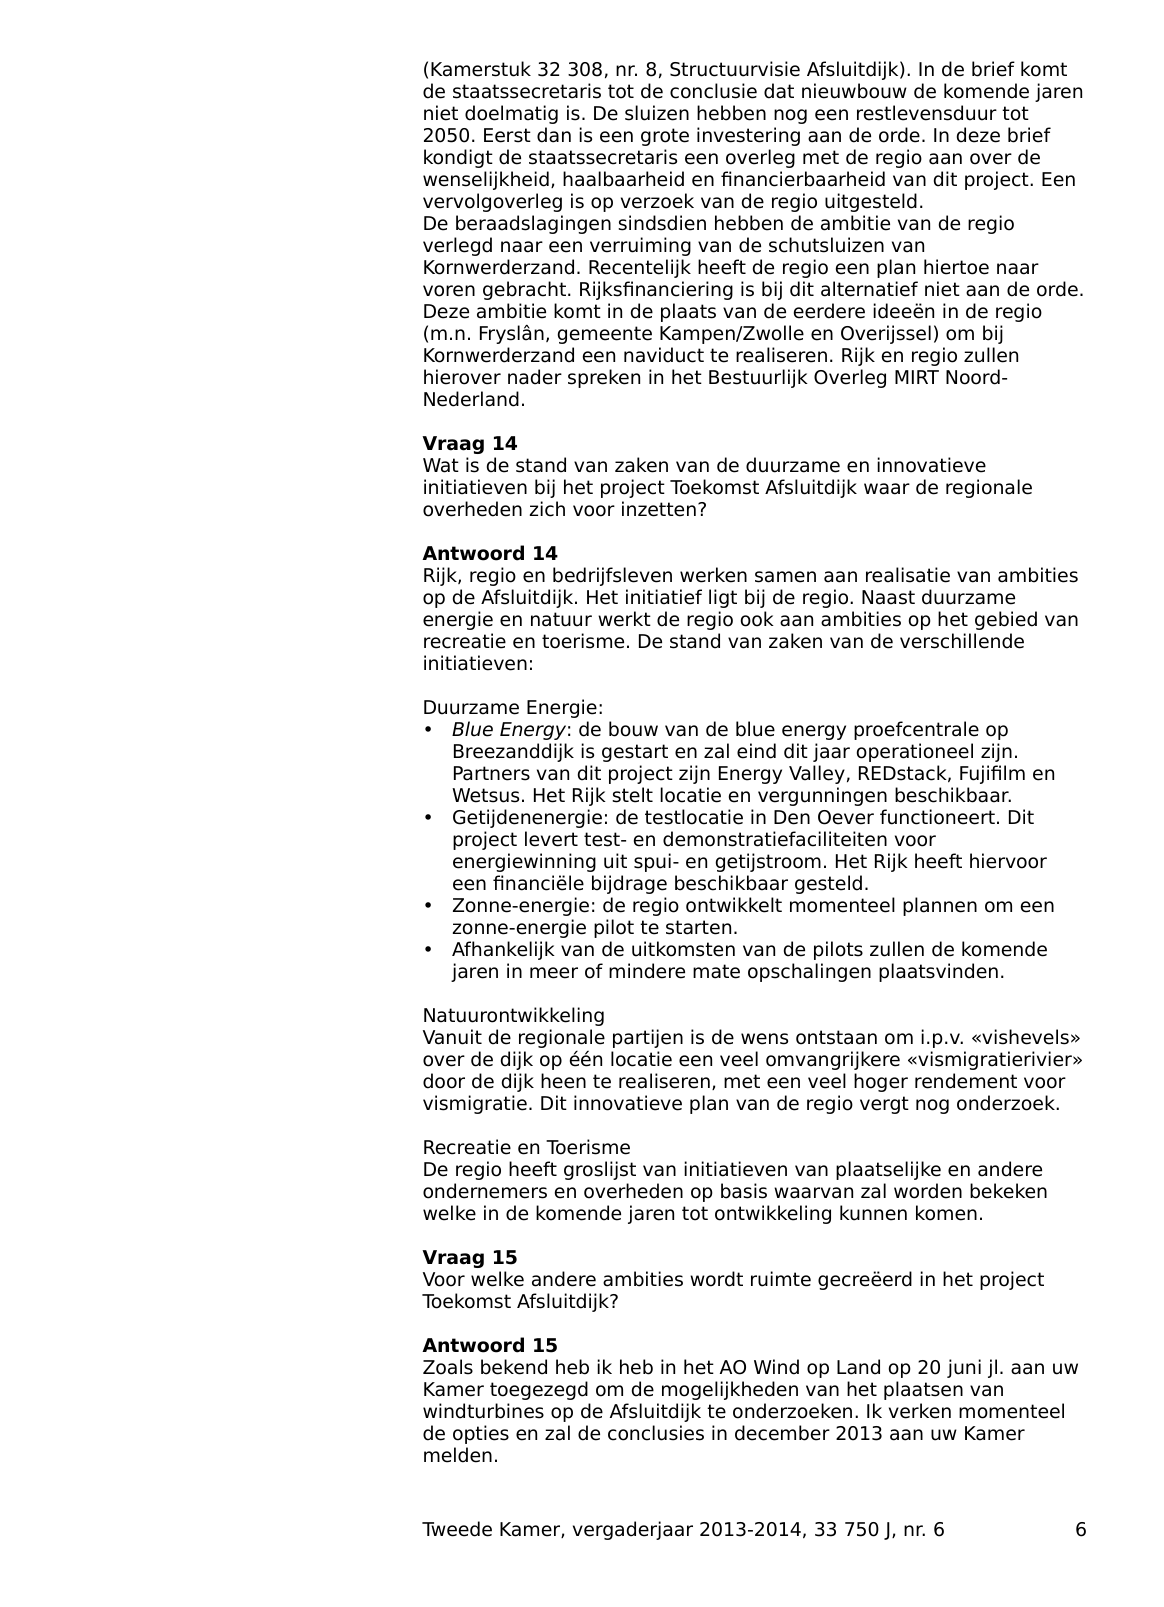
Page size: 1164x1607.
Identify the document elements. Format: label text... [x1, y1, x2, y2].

text Zoals bekend heb ik heb in het AO Wind op Land op 20 juni jl. aan uw Kamer toegezegd om de mogelijkheden van het plaatsen van windturbines op de Afsluitdijk te onderzoeken. Ik verken momenteel de opties en zal de conclusies in december 2013 aan uw Kamer melden. [422, 1357, 1087, 1467]
text Voor welke andere ambities wordt ruimte gecreëerd in het project Toekomst Afsluitdijk? [422, 1269, 1087, 1313]
text Rijk, regio en bedrijfsleven werken samen aan realisatie van ambities op de Afsluitdijk. Het initiatief ligt bij de regio. Naast duurzame energie en natuur werkt de regio ook aan ambities op het gebied van recreatie en toerisme. De stand van zaken van de verschillende initiatieven: [422, 565, 1087, 675]
text • Getijdenenergie: de testlocatie in Den Oever functioneert. Dit project levert test- en demonstratiefaciliteiten voor energiewinning uit spui- en getijstroom. Het Rijk heeft hiervoor een financiële bijdrage beschikbaar gesteld. [422, 807, 1087, 895]
text • Zonne-energie: de regio ontwikkelt momenteel plannen om een zonne-energie pilot te starten. [422, 895, 1087, 939]
text Antwoord 15 [422, 1335, 1087, 1357]
text Duurzame Energie: [422, 697, 1087, 719]
text De regio heeft groslijst van initiatieven van plaatselijke en andere ondernemers en overheden op basis waarvan zal worden bekeken welke in de komende jaren tot ontwikkeling kunnen komen. [422, 1159, 1087, 1225]
text Natuurontwikkeling [422, 1005, 1087, 1027]
text Antwoord 14 [422, 543, 1087, 565]
text • Blue Energy: de bouw van de blue energy proefcentrale op Breezanddijk is gestart en zal eind dit jaar operationeel zijn. Partners van dit project zijn Energy Valley, REDstack, Fujifilm en Wetsus. Het Rijk stelt locatie en vergunningen beschikbaar. [422, 719, 1087, 807]
text (Kamerstuk 32 308, nr. 8, Structuurvisie Afsluitdijk). In de brief komt de staatssecretaris tot de conclusie dat nieuwbouw de komende jaren niet doelmatig is. De sluizen hebben nog een restlevensduur tot 2050. Eerst dan is een grote investering aan de orde. In deze brief kondigt de staatssecretaris een overleg met de regio aan over de wenselijkheid, haalbaarheid en financierbaarheid van dit project. Een vervolgoverleg is op verzoek van de regio uitgesteld. [422, 59, 1087, 213]
text Recreatie en Toerisme [422, 1137, 1087, 1159]
text De beraadslagingen sindsdien hebben de ambitie van de regio verlegd naar een verruiming van de schutsluizen van Kornwerderzand. Recentelijk heeft de regio een plan hiertoe naar voren gebracht. Rijksfinanciering is bij dit alternatief niet aan de orde. Deze ambitie komt in de plaats van de eerdere ideeën in de regio (m.n. Fryslân, gemeente Kampen/Zwolle en Overijssel) om bij Kornwerderzand een naviduct te realiseren. Rijk en regio zullen hierover nader spreken in het Bestuurlijk Overleg MIRT Noord-Nederland. [422, 213, 1087, 411]
text Wat is de stand van zaken van de duurzame en innovatieve initiatieven bij het project Toekomst Afsluitdijk waar de regionale overheden zich voor inzetten? [422, 455, 1087, 521]
text Vraag 15 [422, 1247, 1087, 1269]
text Vanuit de regionale partijen is de wens ontstaan om i.p.v. «vishevels» over de dijk op één locatie een veel omvangrijkere «vismigratierivier» door de dijk heen te realiseren, met een veel hoger rendement voor vismigratie. Dit innovatieve plan van de regio vergt nog onderzoek. [422, 1027, 1087, 1115]
text Vraag 14 [422, 433, 1087, 455]
text • Afhankelijk van de uitkomsten van de pilots zullen de komende jaren in meer of mindere mate opschalingen plaatsvinden. [422, 939, 1087, 983]
